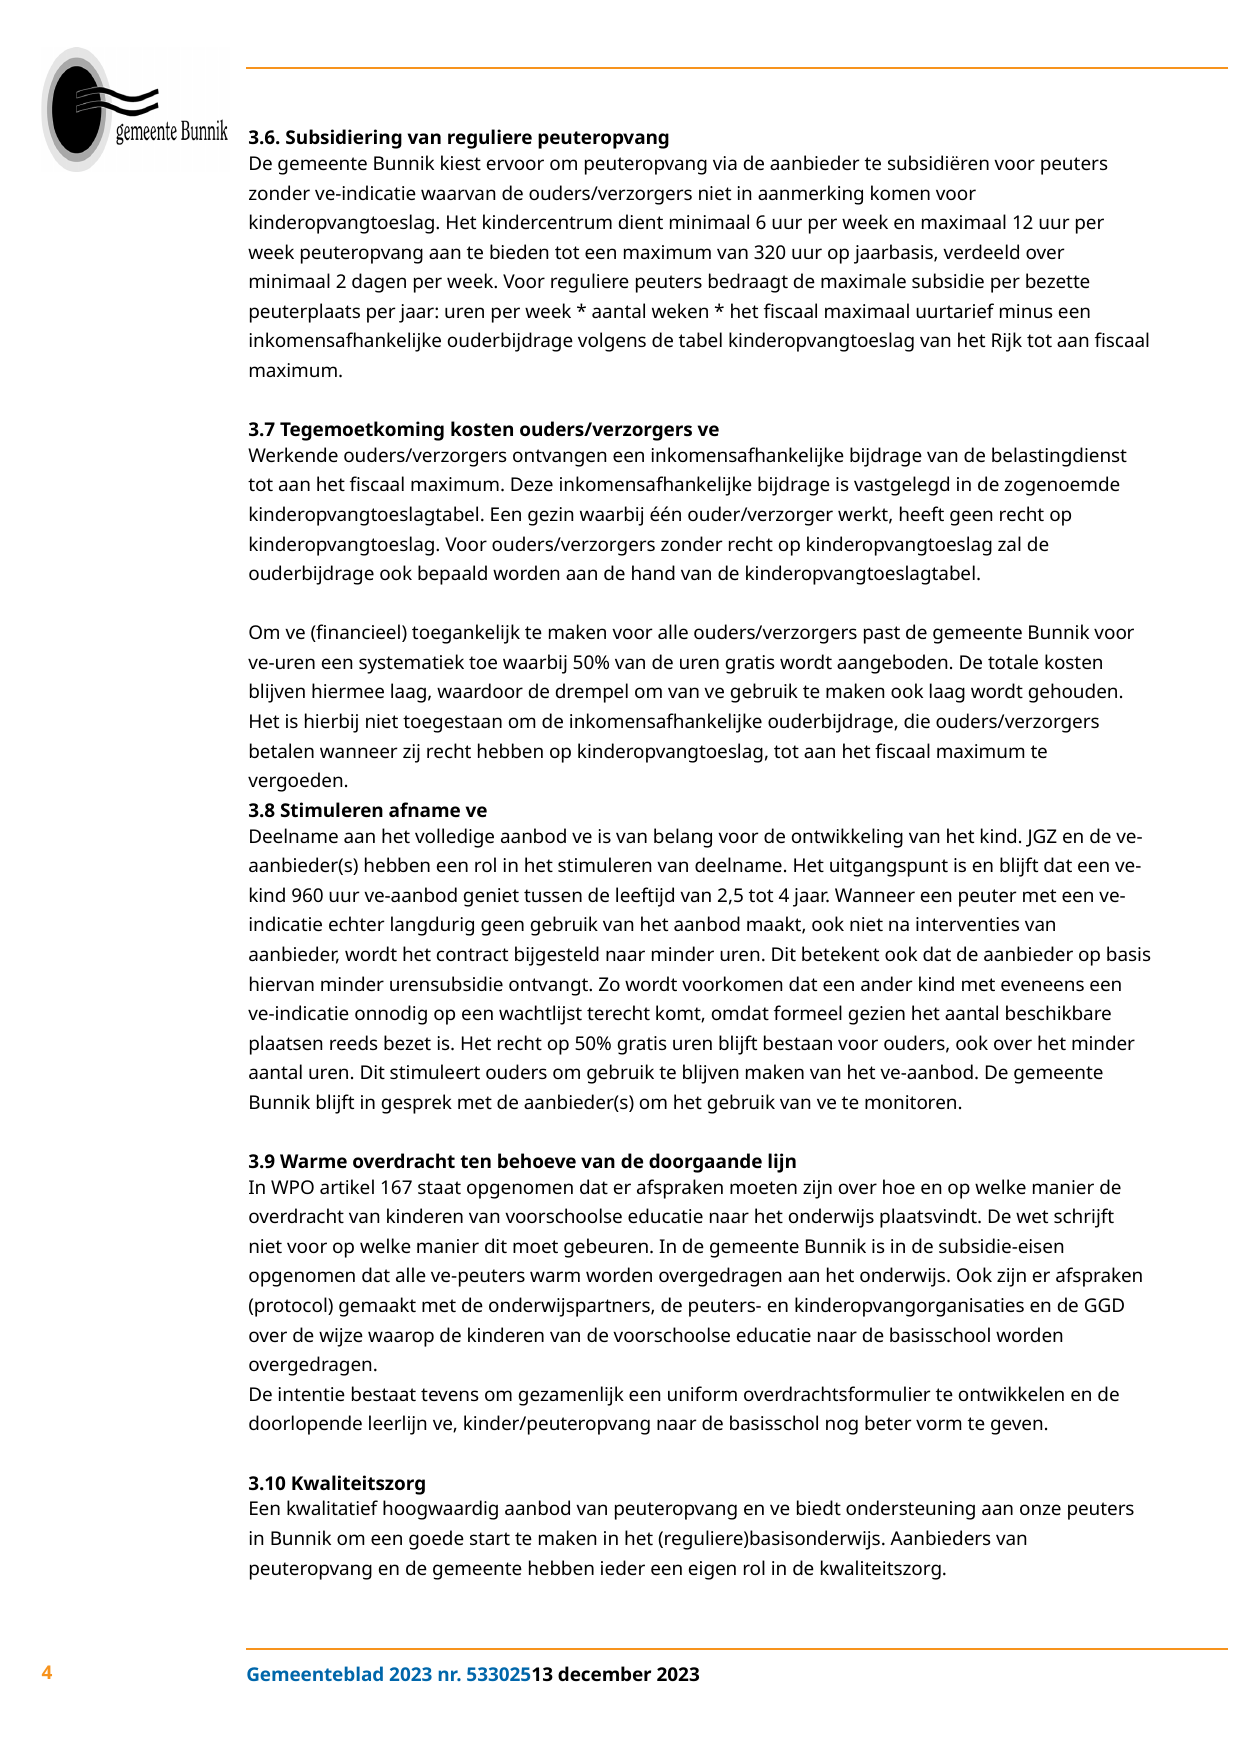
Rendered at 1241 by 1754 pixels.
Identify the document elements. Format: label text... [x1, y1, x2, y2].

text Een kwalitatief hoogwaardig aanbod van peuteropvang en ve biedt ondersteuning aan onze peuters in Bunnik om een goede start te maken in het (reguliere)basisonderwijs. Aanbieders van peuteropvang en de gemeente hebben ieder een eigen rol in de kwaliteitszorg. [248, 1496, 1152, 1580]
text Werkende ouders/verzorgers ontvangen een inkomensafhankelijke bijdrage van de belastingdienst tot aan het fiscaal maximum. Deze inkomensafhankelijke bijdrage is vastgelegd in de zogenoemde kinderopvangtoeslagtabel. Een gezin waarbij één ouder/verzorger werkt, heeft geen recht op kinderopvangtoeslag. Voor ouders/verzorgers zonder recht op kinderopvangtoeslag zal de ouderbijdrage ook bepaald worden aan de hand van de kinderopvangtoeslagtabel. [248, 442, 1152, 586]
text De intentie bestaat tevens om gezamenlijk een uniform overdrachtsformulier te ontwikkelen en de doorlopende leerlijn ve, kinder/peuteropvang naar de basisschol nog beter vorm te geven. [248, 1381, 1152, 1436]
text 3.10 Kwaliteitszorg [248, 1470, 1152, 1496]
picture [41, 47, 231, 172]
text In WPO artikel 167 staat opgenomen dat er afspraken moeten zijn over hoe en op welke manier de overdracht van kinderen van voorschoolse educatie naar het onderwijs plaatsvindt. De wet schrijft niet voor op welke manier dit moet gebeuren. In de gemeente Bunnik is in de subsidie-eisen opgenomen dat alle ve-peuters warm worden overgedragen aan het onderwijs. Ook zijn er afspraken (protocol) gemaakt met de onderwijspartners, de peuters- en kinderopvangorganisaties en de GGD over de wijze waarop de kinderen van de voorschoolse educatie naar de basisschool worden overgedragen. [248, 1174, 1152, 1377]
text 3.6. Subsidiering van reguliere peuteropvang [248, 124, 1152, 150]
text De gemeente Bunnik kiest ervoor om peuteropvang via de aanbieder te subsidiëren voor peuters zonder ve-indicatie waarvan de ouders/verzorgers niet in aanmerking komen voor kinderopvangtoeslag. Het kindercentrum dient minimaal 6 uur per week en maximaal 12 uur per week peuteropvang aan te bieden tot een maximum van 320 uur op jaarbasis, verdeeld over minimaal 2 dagen per week. Voor reguliere peuters bedraagt de maximale subsidie per bezette peuterplaats per jaar: uren per week * aantal weken * het fiscaal maximaal uurtarief minus een inkomensafhankelijke ouderbijdrage volgens de tabel kinderopvangtoeslag van het Rijk tot aan fiscaal maximum. [248, 150, 1152, 383]
text 3.7 Tegemoetkoming kosten ouders/verzorgers ve [248, 416, 1152, 442]
text 3.9 Warme overdracht ten behoeve van de doorgaande lijn [248, 1148, 1152, 1174]
text Om ve (financieel) toegankelijk te maken voor alle ouders/verzorgers past de gemeente Bunnik voor ve-uren een systematiek toe waarbij 50% van de uren gratis wordt aangeboden. De totale kosten blijven hiermee laag, waardoor de drempel om van ve gebruik te maken ook laag wordt gehouden. Het is hierbij niet toegestaan om de inkomensafhankelijke ouderbijdrage, die ouders/verzorgers betalen wanneer zij recht hebben op kinderopvangtoeslag, tot aan het fiscaal maximum te vergoeden. [248, 619, 1152, 793]
text Deelname aan het volledige aanbod ve is van belang voor de ontwikkeling van het kind. JGZ en de ve-aanbieder(s) hebben een rol in het stimuleren van deelname. Het uitgangspunt is en blijft dat een ve-kind 960 uur ve-aanbod geniet tussen de leeftijd van 2,5 tot 4 jaar. Wanneer een peuter met een ve-indicatie echter langdurig geen gebruik van het aanbod maakt, ook niet na interventies van aanbieder, wordt het contract bijgesteld naar minder uren. Dit betekent ook dat de aanbieder op basis hiervan minder urensubsidie ontvangt. Zo wordt voorkomen dat een ander kind met eveneens een ve-indicatie onnodig op een wachtlijst terecht komt, omdat formeel gezien het aantal beschikbare plaatsen reeds bezet is. Het recht op 50% gratis uren blijft bestaan voor ouders, ook over het minder aantal uren. Dit stimuleert ouders om gebruik te blijven maken van het ve-aanbod. De gemeente Bunnik blijft in gesprek met de aanbieder(s) om het gebruik van ve te monitoren. [248, 823, 1152, 1115]
text 3.8 Stimuleren afname ve [248, 797, 1152, 823]
